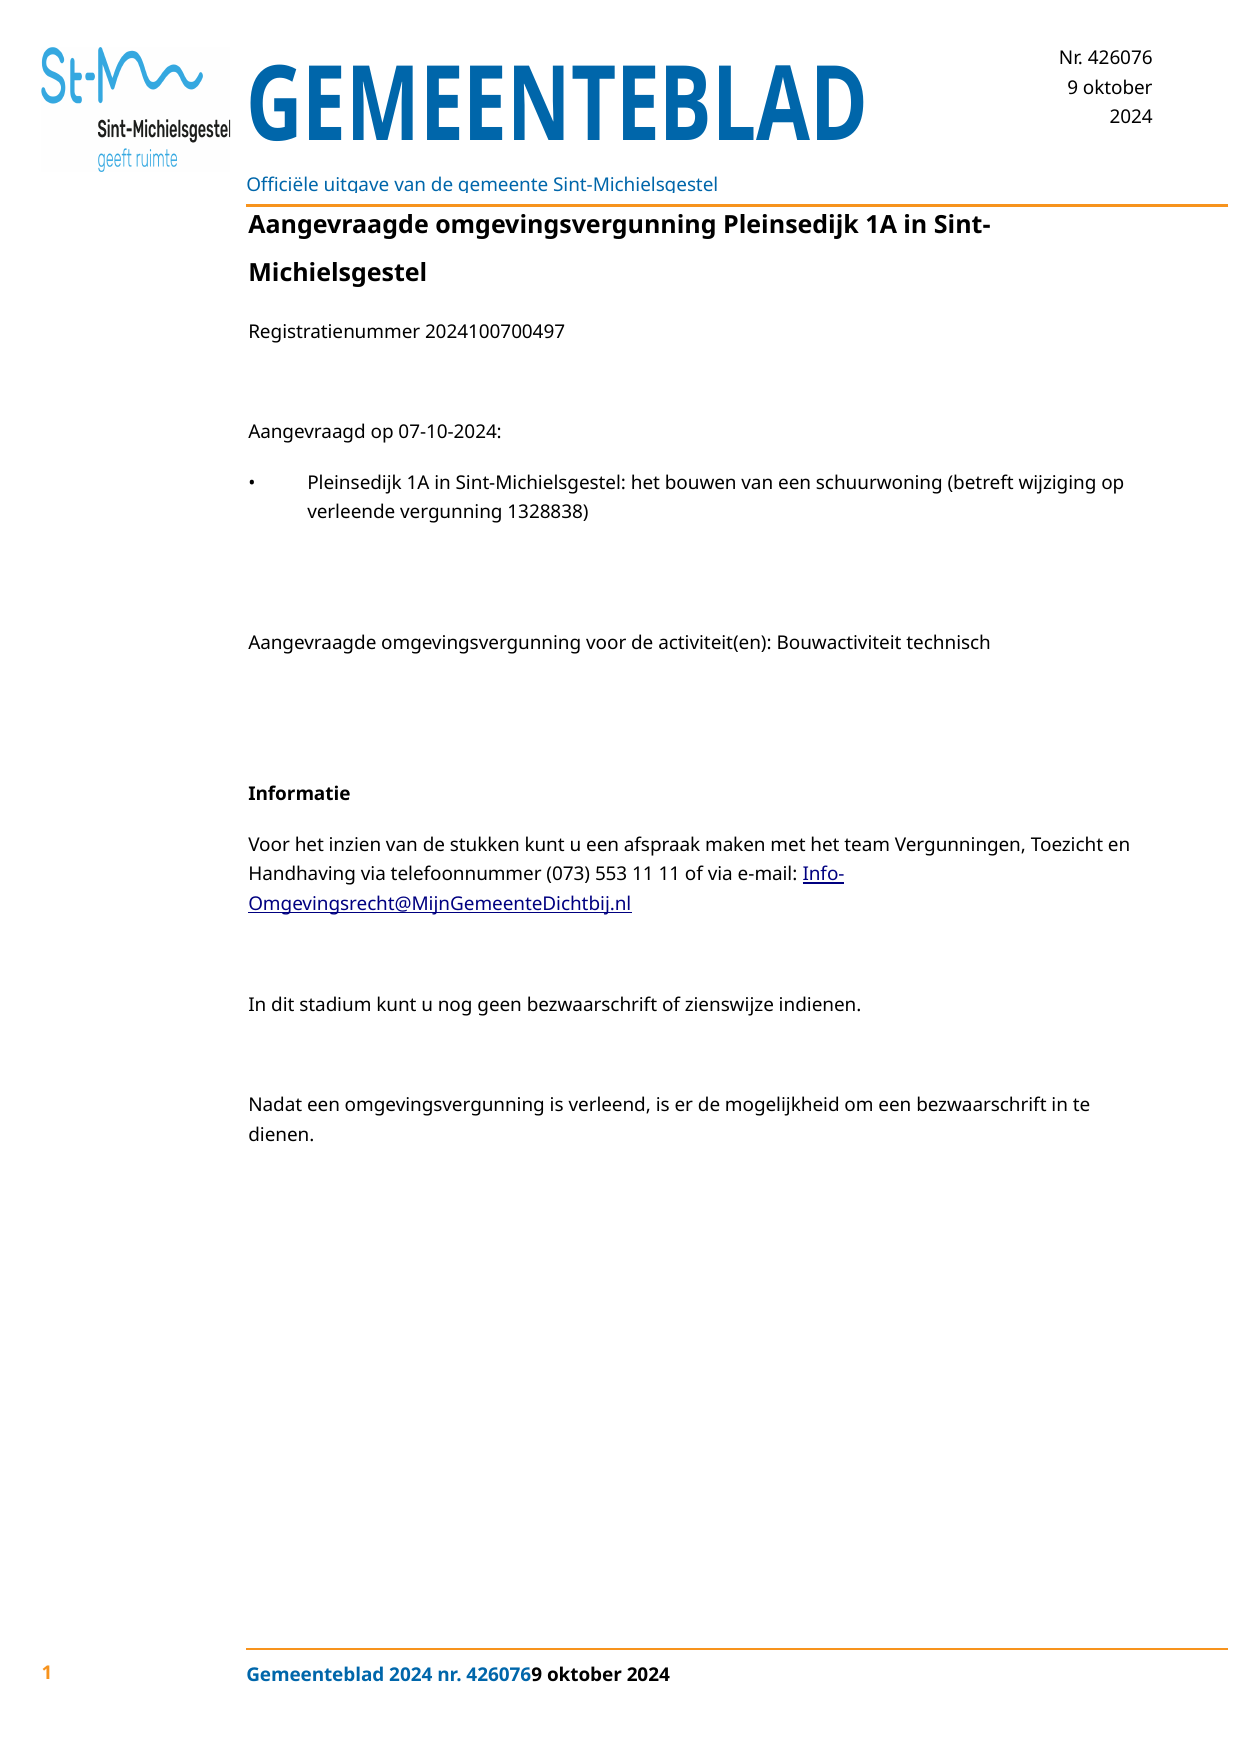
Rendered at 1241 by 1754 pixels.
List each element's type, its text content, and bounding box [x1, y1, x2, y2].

text Aangevraagde omgevingsvergunning Pleinsedijk 1A in Sint-Michielsgestel [248, 207, 1152, 288]
text In dit stadium kunt u nog geen bezwaarschrift of zienswijze indienen. [248, 991, 1152, 1017]
text Registratienummer 2024100700497 [248, 318, 1152, 344]
text Informatie [248, 780, 1152, 806]
text Voor het inzien van de stukken kunt u een afspraak maken met het team Vergunningen, Toezicht en Handhaving via telefoonnummer (073) 553 11 11 of via e-mail: Info-Omgevingsrecht@MijnGemeenteDichtbij.nl [248, 831, 1152, 916]
picture [41, 47, 231, 172]
list Pleinsedijk 1A in Sint-Michielsgestel: het bouwen van een schuurwoning (betreft wijziging op verleende vergunning 1328838) [248, 469, 1152, 524]
text Aangevraagd op 07-10-2024: [248, 419, 1152, 444]
text Nadat een omgevingsvergunning is verleend, is er de mogelijkheid om een bezwaarschrift in te dienen. [248, 1092, 1152, 1147]
text Aangevraagde omgevingsvergunning voor de activiteit(en): Bouwactiviteit technisch [248, 629, 1152, 655]
